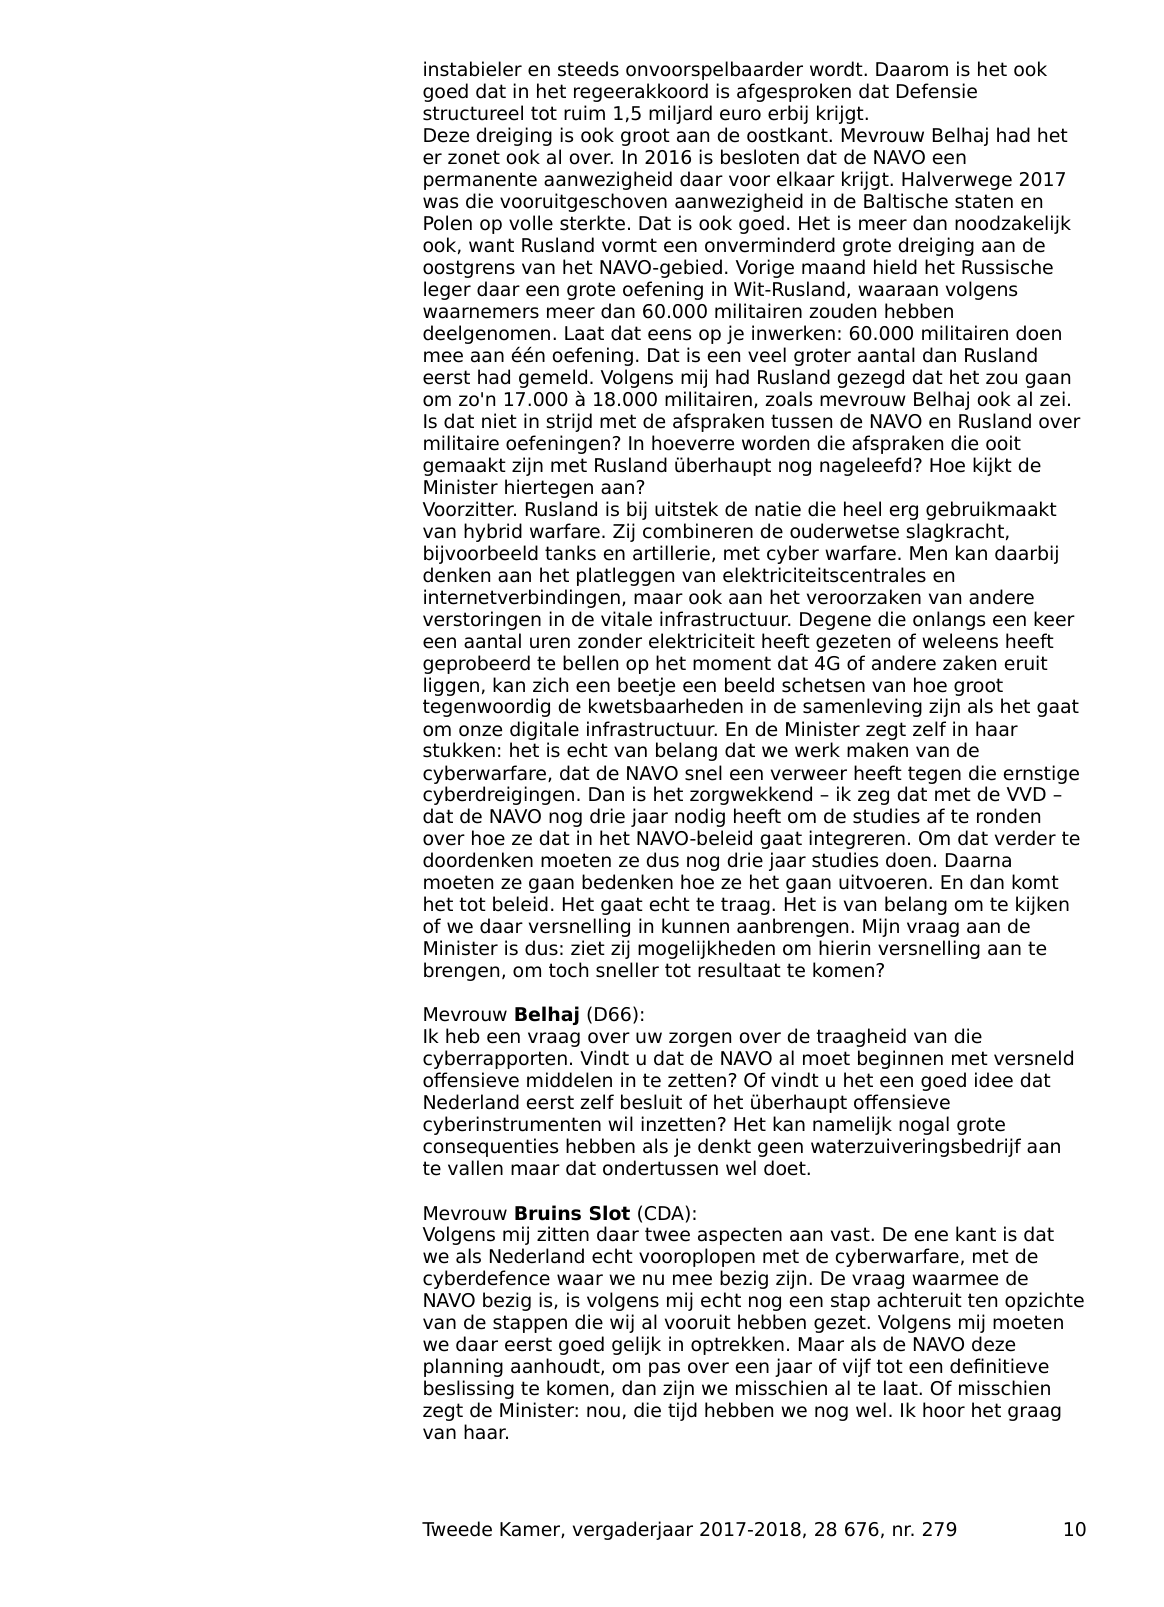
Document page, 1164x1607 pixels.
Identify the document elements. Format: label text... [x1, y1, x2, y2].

text Ik heb een vraag over uw zorgen over de traagheid van die cyberrapporten. Vindt u dat de NAVO al moet beginnen met versneld offensieve middelen in te zetten? Of vindt u het een goed idee dat Nederland eerst zelf besluit of het überhaupt offensieve cyberinstrumenten wil inzetten? Het kan namelijk nogal grote consequenties hebben als je denkt geen waterzuiveringsbedrijf aan te vallen maar dat ondertussen wel doet. [422, 1026, 1087, 1180]
text Voorzitter. Rusland is bij uitstek de natie die heel erg gebruikmaakt van hybrid warfare. Zij combineren de ouderwetse slagkracht, bijvoorbeeld tanks en artillerie, met cyber warfare. Men kan daarbij denken aan het platleggen van elektriciteitscentrales en internetverbindingen, maar ook aan het veroorzaken van andere verstoringen in de vitale infrastructuur. Degene die onlangs een keer een aantal uren zonder elektriciteit heeft gezeten of weleens heeft geprobeerd te bellen op het moment dat 4G of andere zaken eruit liggen, kan zich een beetje een beeld schetsen van hoe groot tegenwoordig de kwetsbaarheden in de samenleving zijn als het gaat om onze digitale infrastructuur. En de Minister zegt zelf in haar stukken: het is echt van belang dat we werk maken van de cyberwarfare, dat de NAVO snel een verweer heeft tegen die ernstige cyberdreigingen. Dan is het zorgwekkend – ik zeg dat met de VVD – dat de NAVO nog drie jaar nodig heeft om de studies af te ronden over hoe ze dat in het NAVO-beleid gaat integreren. Om dat verder te doordenken moeten ze dus nog drie jaar studies doen. Daarna moeten ze gaan bedenken hoe ze het gaan uitvoeren. En dan komt het tot beleid. Het gaat echt te traag. Het is van belang om te kijken of we daar versnelling in kunnen aanbrengen. Mijn vraag aan de Minister is dus: ziet zij mogelijkheden om hierin versnelling aan te brengen, om toch sneller tot resultaat te komen? [422, 499, 1087, 982]
text Deze dreiging is ook groot aan de oostkant. Mevrouw Belhaj had het er zonet ook al over. In 2016 is besloten dat de NAVO een permanente aanwezigheid daar voor elkaar krijgt. Halverwege 2017 was die vooruitgeschoven aanwezigheid in de Baltische staten en Polen op volle sterkte. Dat is ook goed. Het is meer dan noodzakelijk ook, want Rusland vormt een onverminderd grote dreiging aan de oostgrens van het NAVO-gebied. Vorige maand hield het Russische leger daar een grote oefening in Wit-Rusland, waaraan volgens waarnemers meer dan 60.000 militairen zouden hebben deelgenomen. Laat dat eens op je inwerken: 60.000 militairen doen mee aan één oefening. Dat is een veel groter aantal dan Rusland eerst had gemeld. Volgens mij had Rusland gezegd dat het zou gaan om zo'n 17.000 à 18.000 militairen, zoals mevrouw Belhaj ook al zei. Is dat niet in strijd met de afspraken tussen de NAVO en Rusland over militaire oefeningen? In hoeverre worden die afspraken die ooit gemaakt zijn met Rusland überhaupt nog nageleefd? Hoe kijkt de Minister hiertegen aan? [422, 125, 1087, 499]
text instabieler en steeds onvoorspelbaarder wordt. Daarom is het ook goed dat in het regeerakkoord is afgesproken dat Defensie structureel tot ruim 1,5 miljard euro erbij krijgt. [422, 59, 1087, 125]
text Mevrouw Belhaj (D66): [422, 1004, 1087, 1026]
text Volgens mij zitten daar twee aspecten aan vast. De ene kant is dat we als Nederland echt vooroplopen met de cyberwarfare, met de cyberdefence waar we nu mee bezig zijn. De vraag waarmee de NAVO bezig is, is volgens mij echt nog een stap achteruit ten opzichte van de stappen die wij al vooruit hebben gezet. Volgens mij moeten we daar eerst goed gelijk in optrekken. Maar als de NAVO deze planning aanhoudt, om pas over een jaar of vijf tot een definitieve beslissing te komen, dan zijn we misschien al te laat. Of misschien zegt de Minister: nou, die tijd hebben we nog wel. Ik hoor het graag van haar. [422, 1224, 1087, 1444]
text Mevrouw Bruins Slot (CDA): [422, 1202, 1087, 1224]
